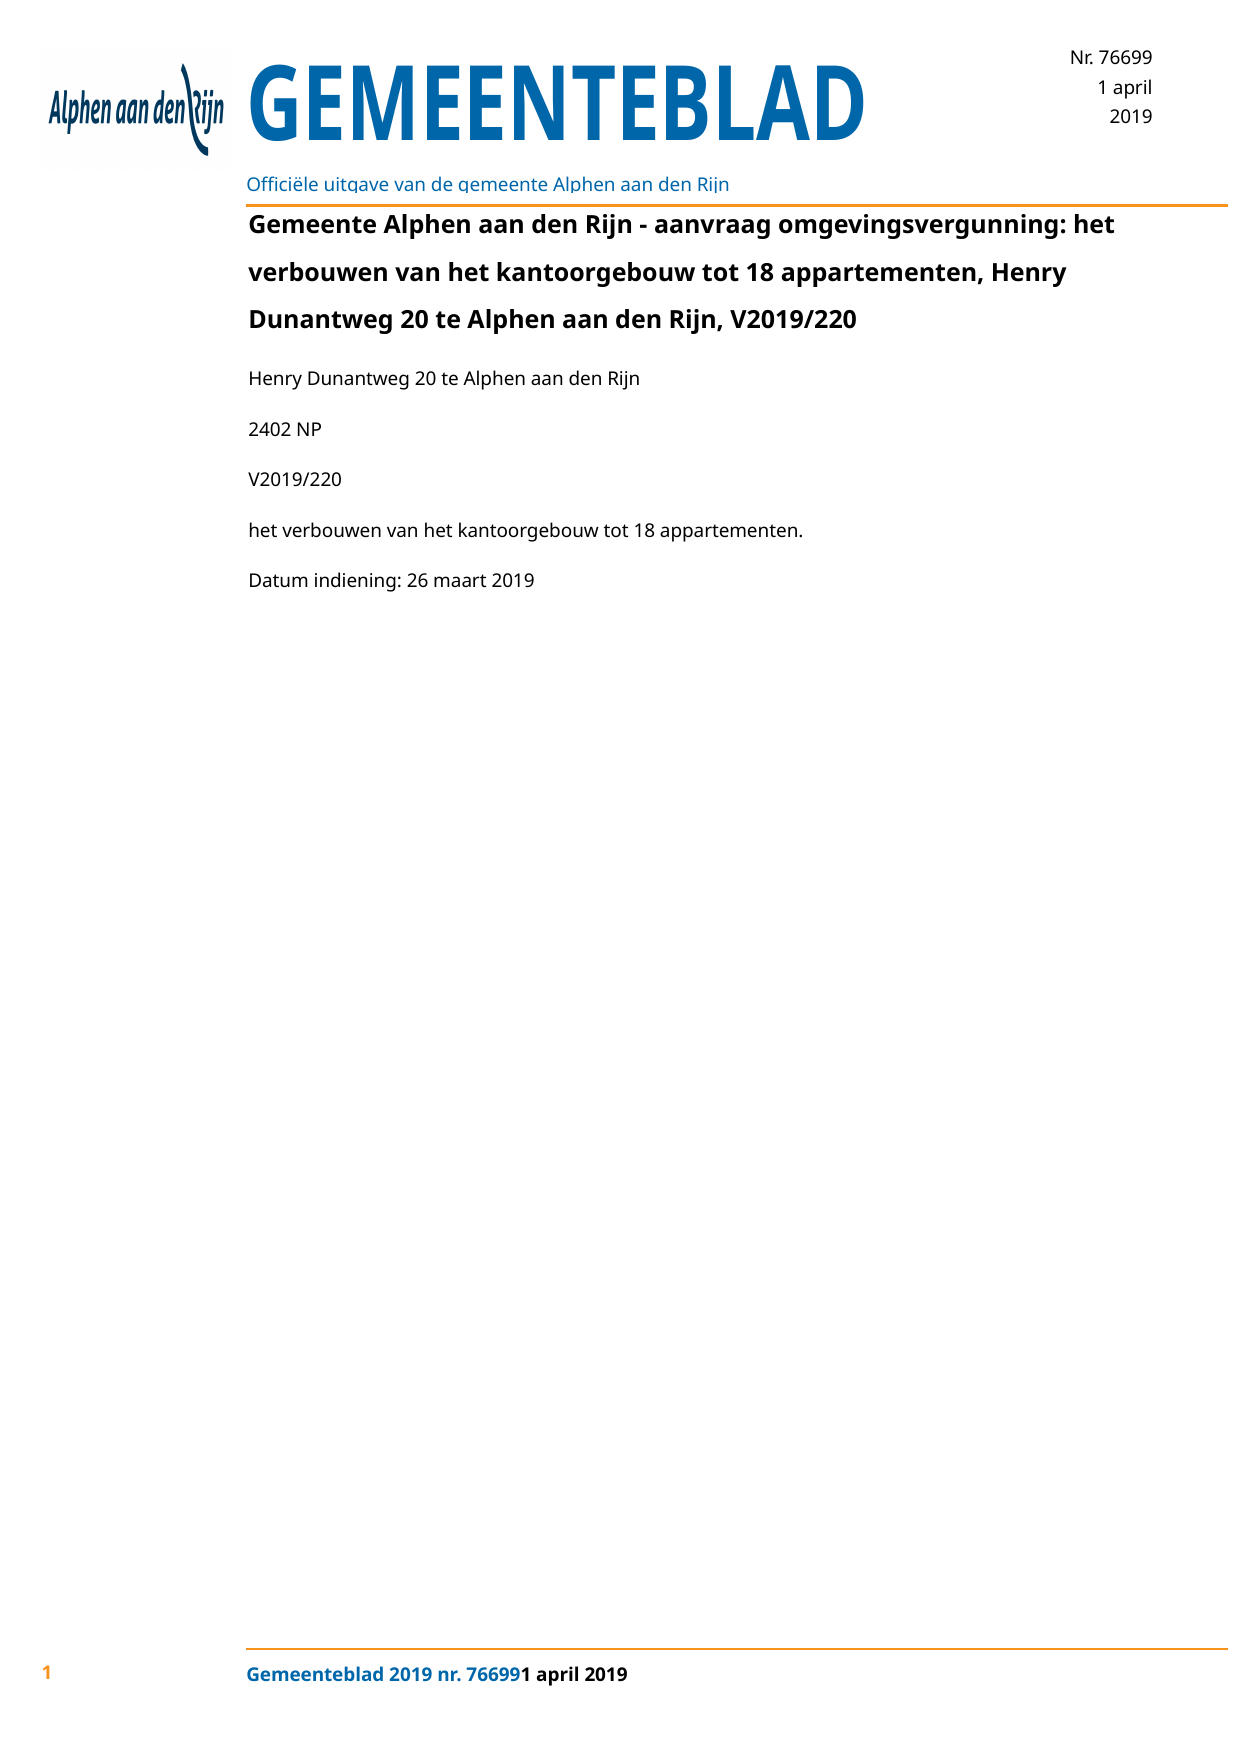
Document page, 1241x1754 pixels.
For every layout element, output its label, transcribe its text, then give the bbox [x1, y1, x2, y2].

text het verbouwen van het kantoorgebouw tot 18 appartementen. [248, 517, 1152, 542]
text Henry Dunantweg 20 te Alphen aan den Rijn [248, 366, 1152, 391]
picture [41, 47, 231, 172]
text Gemeente Alphen aan den Rijn - aanvraag omgevingsvergunning: het verbouwen van het kantoorgebouw tot 18 appartementen, Henry Dunantweg 20 te Alphen aan den Rijn, V2019/220 [248, 207, 1152, 336]
text Datum indiening: 26 maart 2019 [248, 567, 1152, 593]
text V2019/220 [248, 466, 1152, 492]
text 2402 NP [248, 416, 1152, 442]
